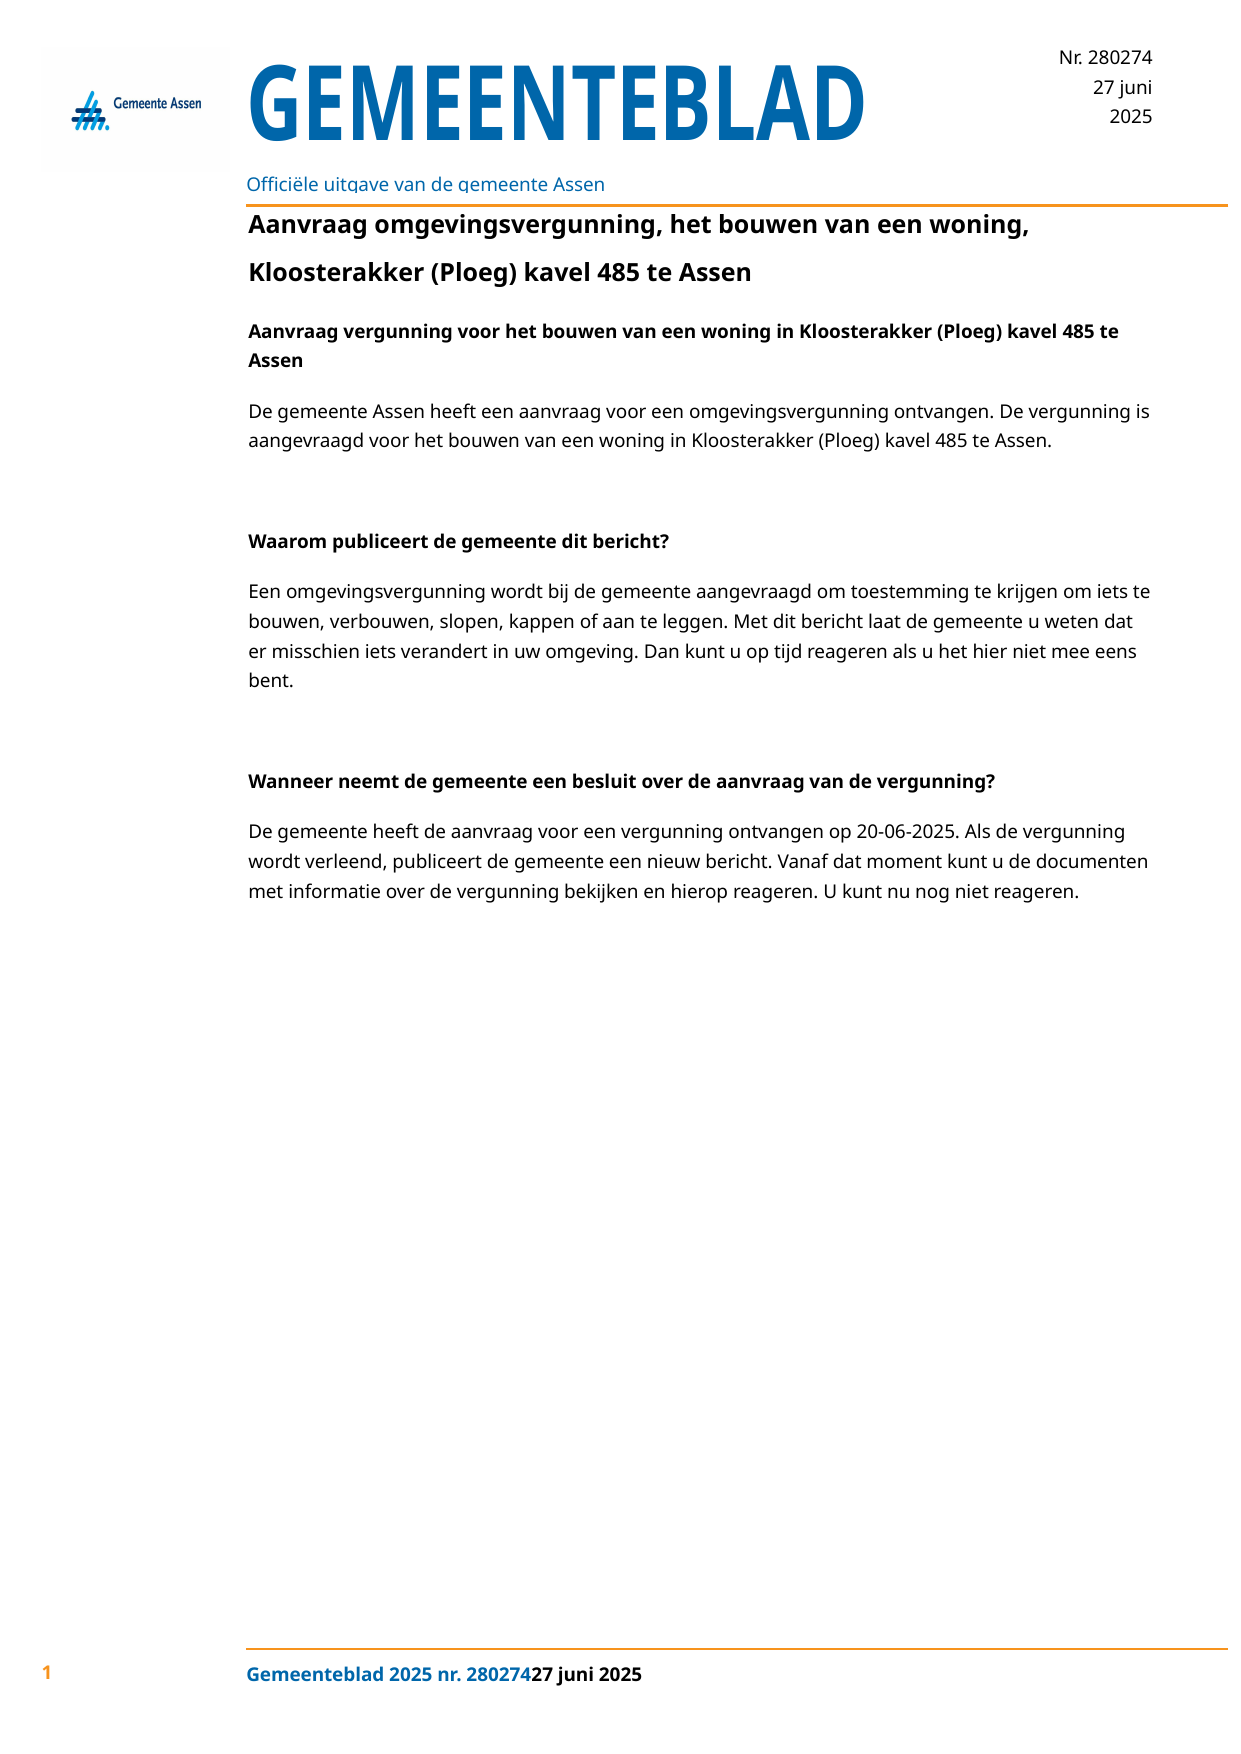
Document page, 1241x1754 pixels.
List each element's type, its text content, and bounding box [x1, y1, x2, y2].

text Aanvraag omgevingsvergunning, het bouwen van een woning, Kloosterakker (Ploeg) kavel 485 te Assen [248, 207, 1152, 288]
text De gemeente heeft de aanvraag voor een vergunning ontvangen op 20-06-2025. Als de vergunning wordt verleend, publiceert de gemeente een nieuw bericht. Vanaf dat moment kunt u de documenten met informatie over de vergunning bekijken en hierop reageren. U kunt nu nog niet reageren. [248, 819, 1152, 904]
picture [41, 47, 231, 172]
text Een omgevingsvergunning wordt bij de gemeente aangevraagd om toestemming te krijgen om iets te bouwen, verbouwen, slopen, kappen of aan te leggen. Met dit bericht laat de gemeente u weten dat er misschien iets verandert in uw omgeving. Dan kunt u op tijd reageren als u het hier niet mee eens bent. [248, 579, 1152, 693]
text De gemeente Assen heeft een aanvraag voor een omgevingsvergunning ontvangen. De vergunning is aangevraagd voor het bouwen van een woning in Kloosterakker (Ploeg) kavel 485 te Assen. [248, 398, 1152, 453]
text Aanvraag vergunning voor het bouwen van een woning in Kloosterakker (Ploeg) kavel 485 te Assen [248, 318, 1152, 373]
text Waarom publiceert de gemeente dit bericht? [248, 528, 1152, 554]
text Wanneer neemt de gemeente een besluit over de aanvraag van de vergunning? [248, 768, 1152, 794]
